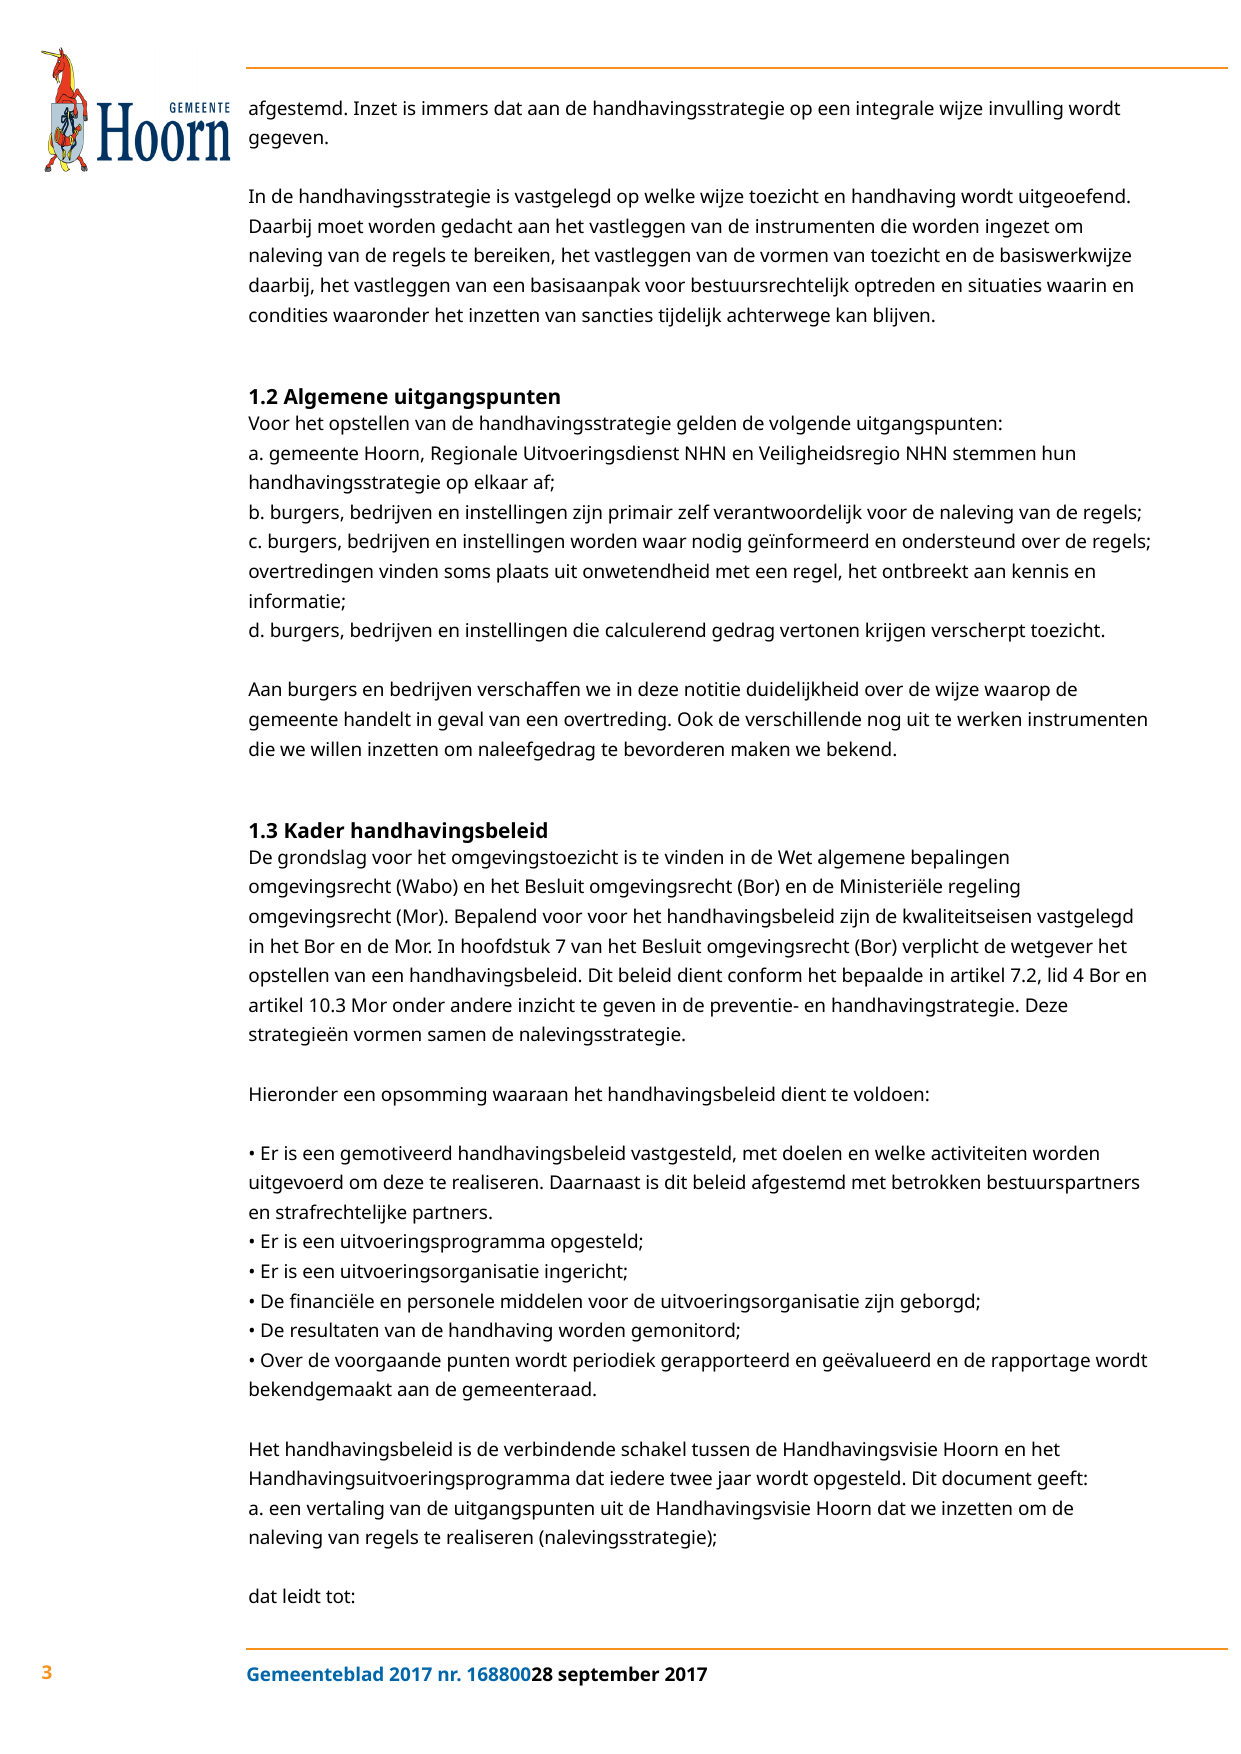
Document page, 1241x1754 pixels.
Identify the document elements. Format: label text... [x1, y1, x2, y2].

text b. burgers, bedrijven en instellingen zijn primair zelf verantwoordelijk voor de naleving van de regels; [248, 499, 1152, 525]
text Het handhavingsbeleid is de verbindende schakel tussen de Handhavingsvisie Hoorn en het Handhavingsuitvoeringsprogramma dat iedere twee jaar wordt opgesteld. Dit document geeft: [248, 1436, 1152, 1491]
text Aan burgers en bedrijven verschaffen we in deze notitie duidelijkheid over de wijze waarop de gemeente handelt in geval van een overtreding. Ook de verschillende nog uit te werken instrumenten die we willen inzetten om naleefgedrag te bevorderen maken we bekend. [248, 677, 1152, 761]
text afgestemd. Inzet is immers dat aan de handhavingsstrategie op een integrale wijze invulling wordt gegeven. [248, 95, 1152, 150]
text Voor het opstellen van de handhavingsstrategie gelden de volgende uitgangspunten: [248, 410, 1152, 436]
text Hieronder een opsomming waaraan het handhavingsbeleid dient te voldoen: [248, 1081, 1152, 1107]
text a. gemeente Hoorn, Regionale Uitvoeringsdienst NHN en Veiligheidsregio NHN stemmen hun handhavingsstrategie op elkaar af; [248, 440, 1152, 495]
text 1.3 Kader handhavingsbeleid [248, 816, 1152, 844]
text d. burgers, bedrijven en instellingen die calculerend gedrag vertonen krijgen verscherpt toezicht. [248, 617, 1152, 643]
picture [41, 47, 231, 172]
text • Er is een uitvoeringsprogramma opgesteld; [248, 1229, 1152, 1254]
text • De financiële en personele middelen voor de uitvoeringsorganisatie zijn geborgd; [248, 1288, 1152, 1314]
text • Over de voorgaande punten wordt periodiek gerapporteerd en geëvalueerd en de rapportage wordt bekendgemaakt aan de gemeenteraad. [248, 1347, 1152, 1402]
text 1.2 Algemene uitgangspunten [248, 382, 1152, 410]
text • Er is een gemotiveerd handhavingsbeleid vastgesteld, met doelen en welke activiteiten worden uitgevoerd om deze te realiseren. Daarnaast is dit beleid afgestemd met betrokken bestuurspartners en strafrechtelijke partners. [248, 1140, 1152, 1225]
text In de handhavingsstrategie is vastgelegd op welke wijze toezicht en handhaving wordt uitgeoefend. Daarbij moet worden gedacht aan het vastleggen van de instrumenten die worden ingezet om naleving van de regels te bereiken, het vastleggen van de vormen van toezicht en de basiswerkwijze daarbij, het vastleggen van een basisaanpak voor bestuursrechtelijk optreden en situaties waarin en condities waaronder het inzetten van sancties tijdelijk achterwege kan blijven. [248, 183, 1152, 328]
text • De resultaten van de handhaving worden gemonitord; [248, 1317, 1152, 1343]
text a. een vertaling van de uitgangspunten uit de Handhavingsvisie Hoorn dat we inzetten om de naleving van regels te realiseren (nalevingsstrategie); [248, 1495, 1152, 1550]
text • Er is een uitvoeringsorganisatie ingericht; [248, 1258, 1152, 1284]
text De grondslag voor het omgevingstoezicht is te vinden in de Wet algemene bepalingen omgevingsrecht (Wabo) en het Besluit omgevingsrecht (Bor) en de Ministeriële regeling omgevingsrecht (Mor). Bepalend voor voor het handhavingsbeleid zijn de kwaliteitseisen vastgelegd in het Bor en de Mor. In hoofdstuk 7 van het Besluit omgevingsrecht (Bor) verplicht de wetgever het opstellen van een handhavingsbeleid. Dit beleid dient conform het bepaalde in artikel 7.2, lid 4 Bor en artikel 10.3 Mor onder andere inzicht te geven in de preventie- en handhavingstrategie. Deze strategieën vormen samen de nalevingsstrategie. [248, 844, 1152, 1047]
text c. burgers, bedrijven en instellingen worden waar nodig geïnformeerd en ondersteund over de regels; overtredingen vinden soms plaats uit onwetendheid met een regel, het ontbreekt aan kennis en informatie; [248, 529, 1152, 613]
text dat leidt tot: [248, 1584, 1152, 1609]
